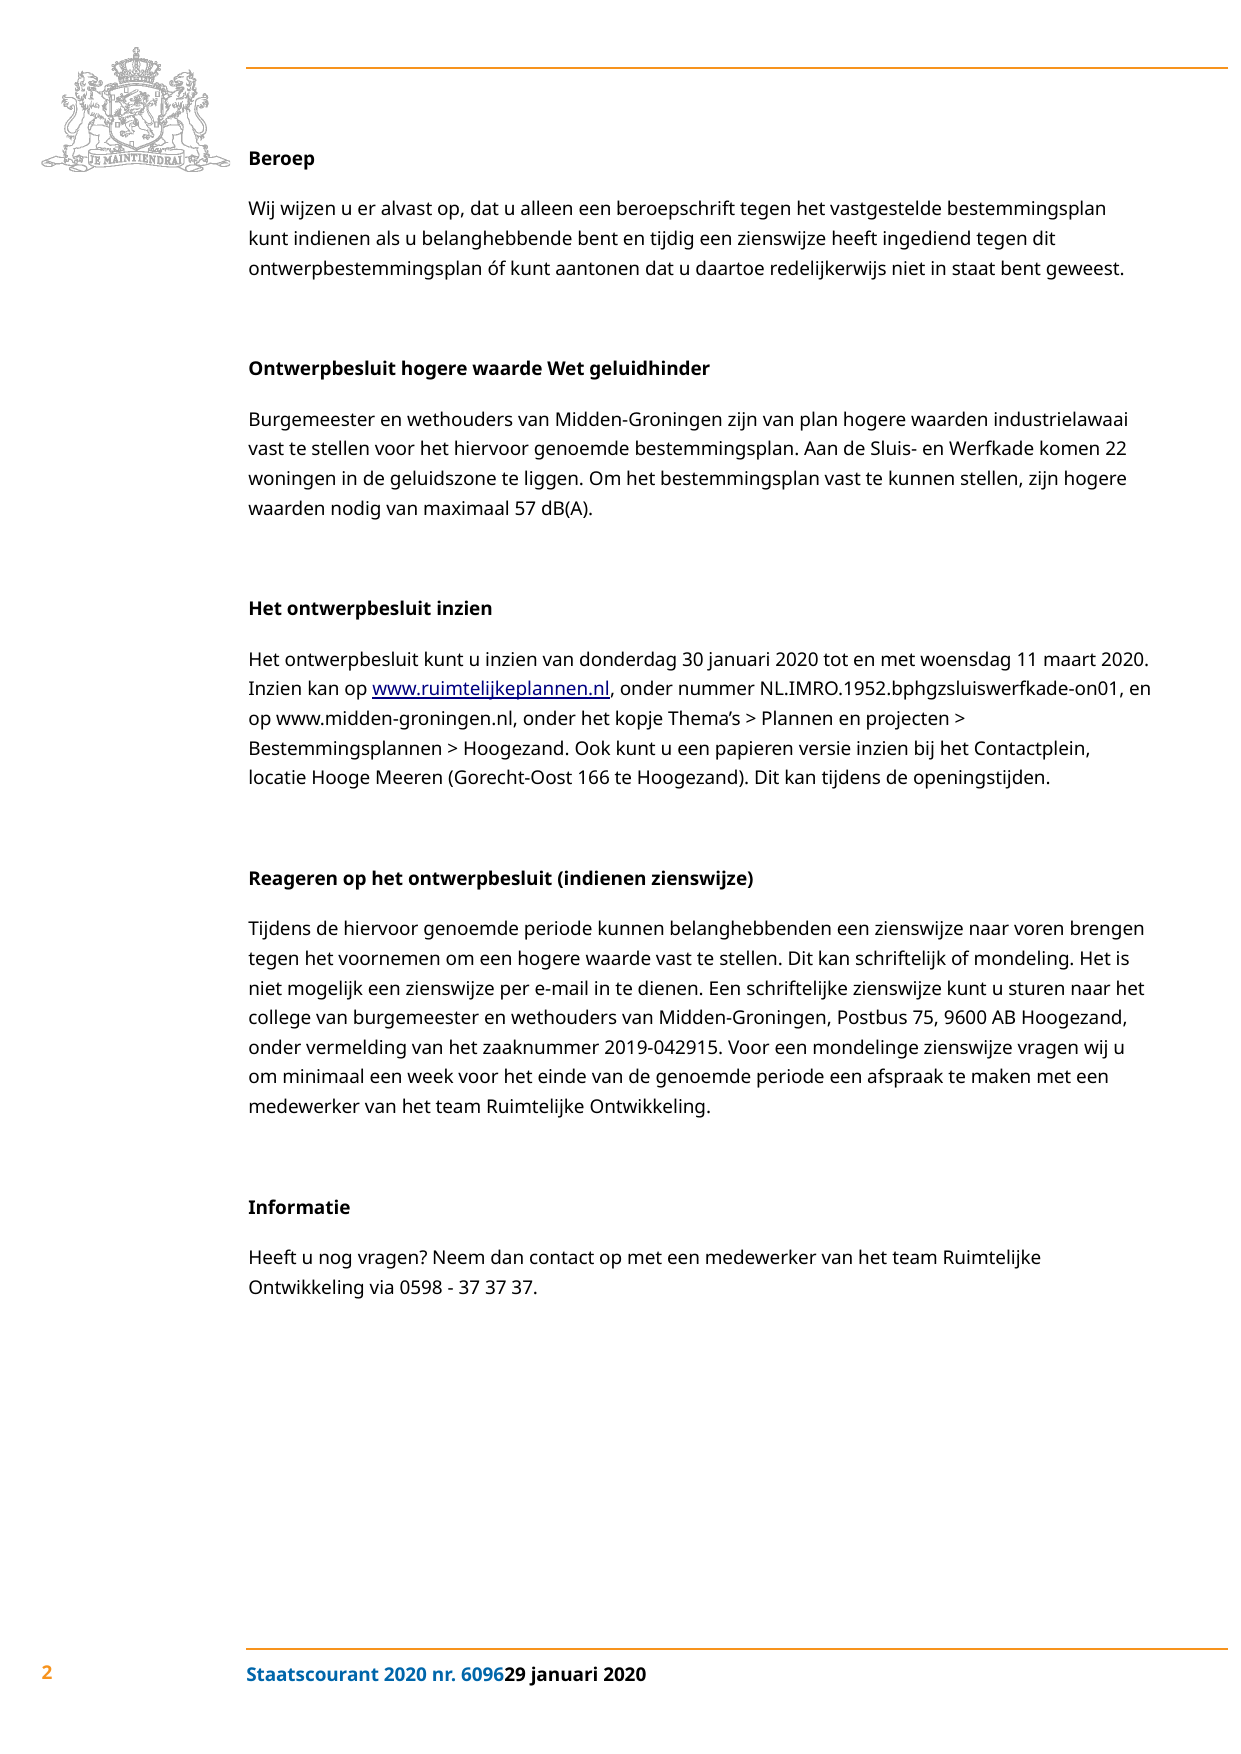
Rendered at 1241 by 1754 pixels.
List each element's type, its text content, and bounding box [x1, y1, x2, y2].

text Reageren op het ontwerpbesluit (indienen zienswijze) [248, 865, 1152, 891]
text Heeft u nog vragen? Neem dan contact op met een medewerker van het team Ruimtelijke Ontwikkeling via 0598 - 37 37 37. [248, 1244, 1152, 1300]
text Informatie [248, 1194, 1152, 1220]
text Burgemeester en wethouders van Midden-Groningen zijn van plan hogere waarden industrielawaai vast te stellen voor het hiervoor genoemde bestemmingsplan. Aan de Sluis- en Werfkade komen 22 woningen in de geluidszone te liggen. Om het bestemmingsplan vast te kunnen stellen, zijn hogere waarden nodig van maximaal 57 dB(A). [248, 406, 1152, 521]
text Het ontwerpbesluit inzien [248, 596, 1152, 621]
text Tijdens de hiervoor genoemde periode kunnen belanghebbenden een zienswijze naar voren brengen tegen het voornemen om een hogere waarde vast te stellen. Dit kan schriftelijk of mondeling. Het is niet mogelijk een zienswijze per e-mail in te dienen. Een schriftelijke zienswijze kunt u sturen naar het college van burgemeester en wethouders van Midden-Groningen, Postbus 75, 9600 AB Hoogezand, onder vermelding van het zaaknummer 2019-042915. Voor een mondelinge zienswijze vragen wij u om minimaal een week voor het einde van de genoemde periode een afspraak te maken met een medewerker van het team Ruimtelijke Ontwikkeling. [248, 916, 1152, 1119]
text Het ontwerpbesluit kunt u inzien van donderdag 30 januari 2020 tot en met woensdag 11 maart 2020. Inzien kan op www.ruimtelijkeplannen.nl, onder nummer NL.IMRO.1952.bphgzsluiswerfkade-on01, en op www.midden-groningen.nl, onder het kopje Thema’s > Plannen en projecten > Bestemmingsplannen > Hoogezand. Ook kunt u een papieren versie inzien bij het Contactplein, locatie Hooge Meeren (Gorecht-Oost 166 te Hoogezand). Dit kan tijdens de openingstijden. [248, 646, 1152, 790]
text Wij wijzen u er alvast op, dat u alleen een beroepschrift tegen het vastgestelde bestemmingsplan kunt indienen als u belanghebbende bent en tijdig een zienswijze heeft ingediend tegen dit ontwerpbestemmingsplan óf kunt aantonen dat u daartoe redelijkerwijs niet in staat bent geweest. [248, 196, 1152, 281]
picture [41, 47, 231, 172]
text Beroep [248, 145, 1152, 171]
text Ontwerpbesluit hogere waarde Wet geluidhinder [248, 356, 1152, 381]
